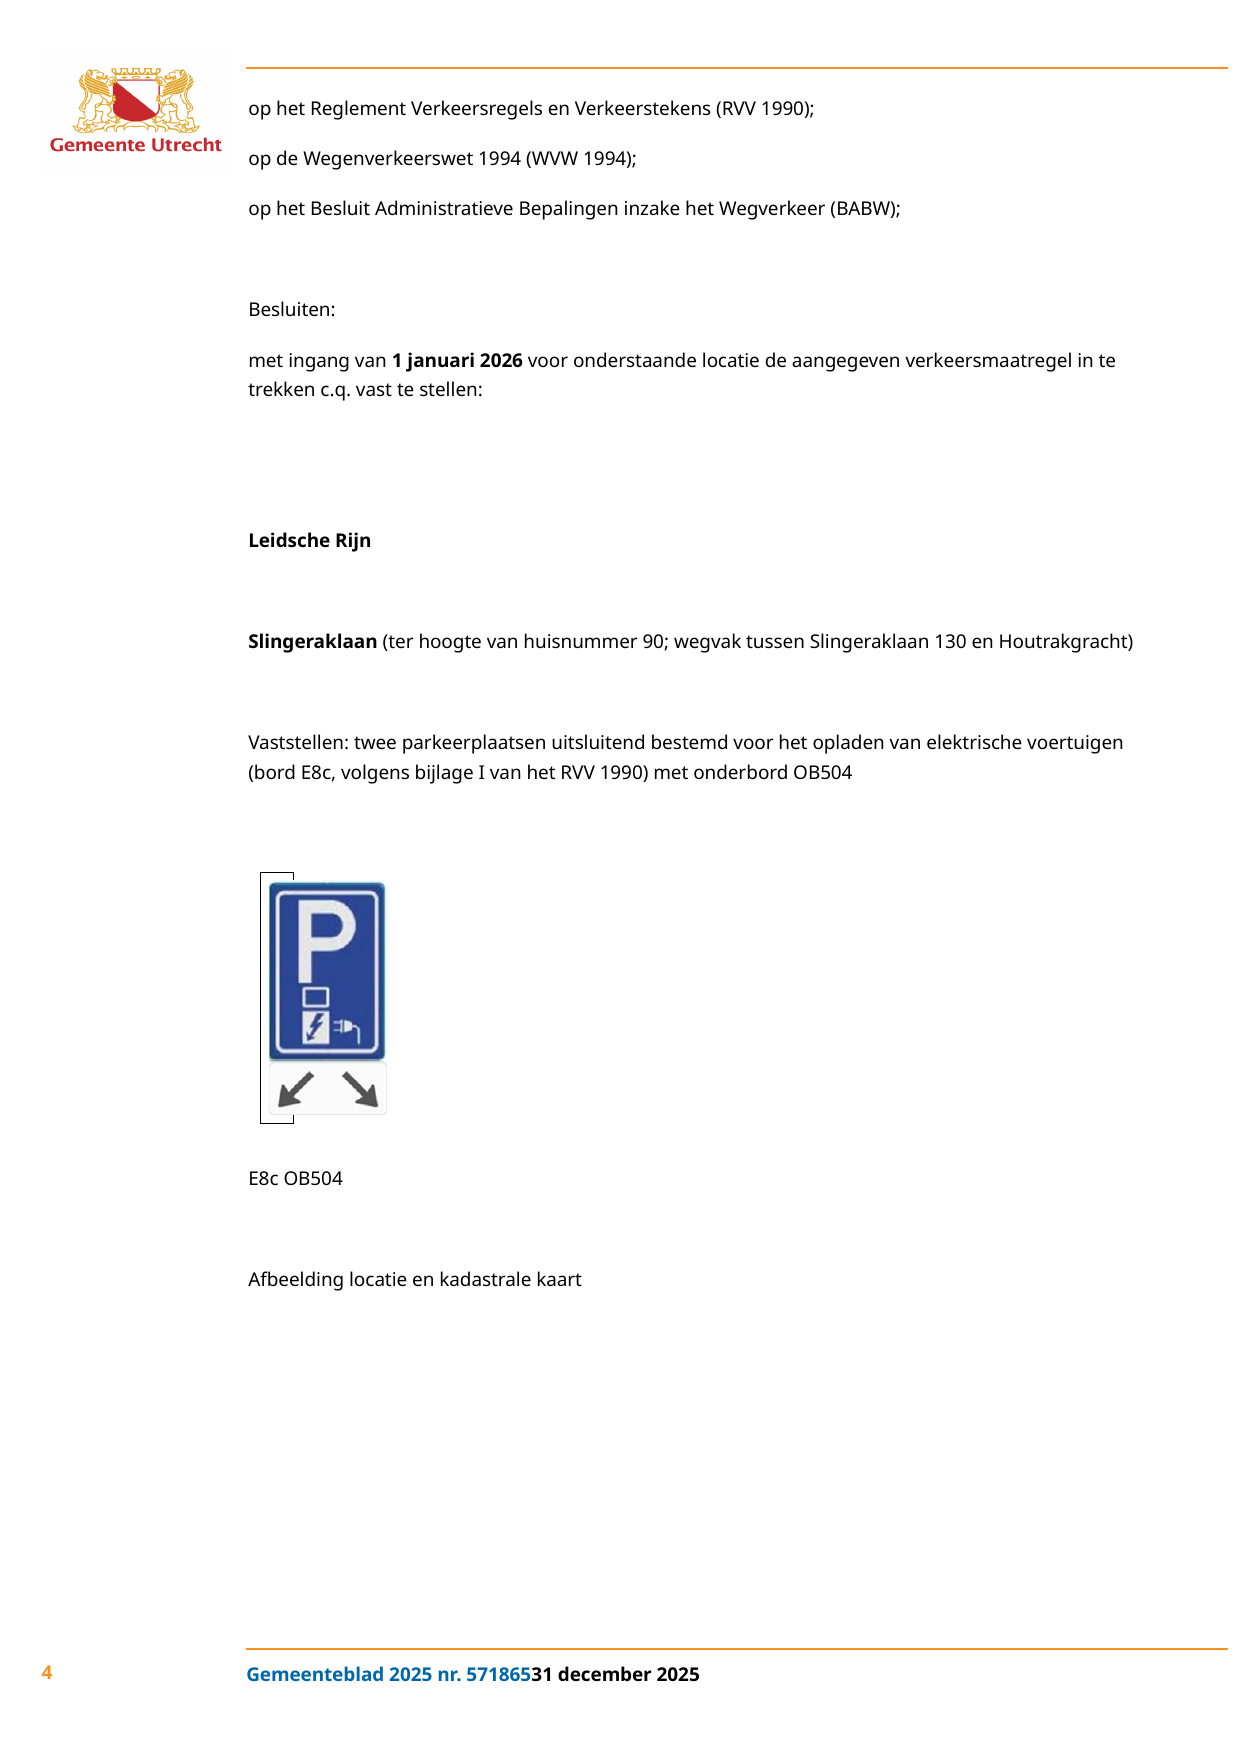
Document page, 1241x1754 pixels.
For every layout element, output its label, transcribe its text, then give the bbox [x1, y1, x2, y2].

text Slingeraklaan (ter hoogte van huisnummer 90; wegvak tussen Slingeraklaan 130 en Houtrakgracht) [248, 628, 1152, 654]
text E8c OB504 [248, 1166, 1152, 1191]
text met ingang van 1 januari 2026 voor onderstaande locatie de aangegeven verkeersmaatregel in te trekken c.q. vast te stellen: [248, 347, 1152, 402]
text op het Reglement Verkeersregels en Verkeerstekens (RVV 1990); [248, 95, 1152, 121]
text op het Besluit Administratieve Bepalingen inzake het Wegverkeer (BABW); [248, 196, 1152, 221]
text Afbeelding locatie en kadastrale kaart [248, 1266, 1152, 1292]
text op de Wegenverkeerswet 1994 (WVW 1994); [248, 145, 1152, 171]
picture [41, 47, 231, 172]
picture [268, 880, 387, 1115]
text Besluiten: [248, 296, 1152, 322]
text Vaststellen: twee parkeerplaatsen uitsluitend bestemd voor het opladen van elektrische voertuigen (bord E8c, volgens bijlage I van het RVV 1990) met onderbord OB504 [248, 729, 1152, 785]
text Leidsche Rijn [248, 528, 1152, 553]
